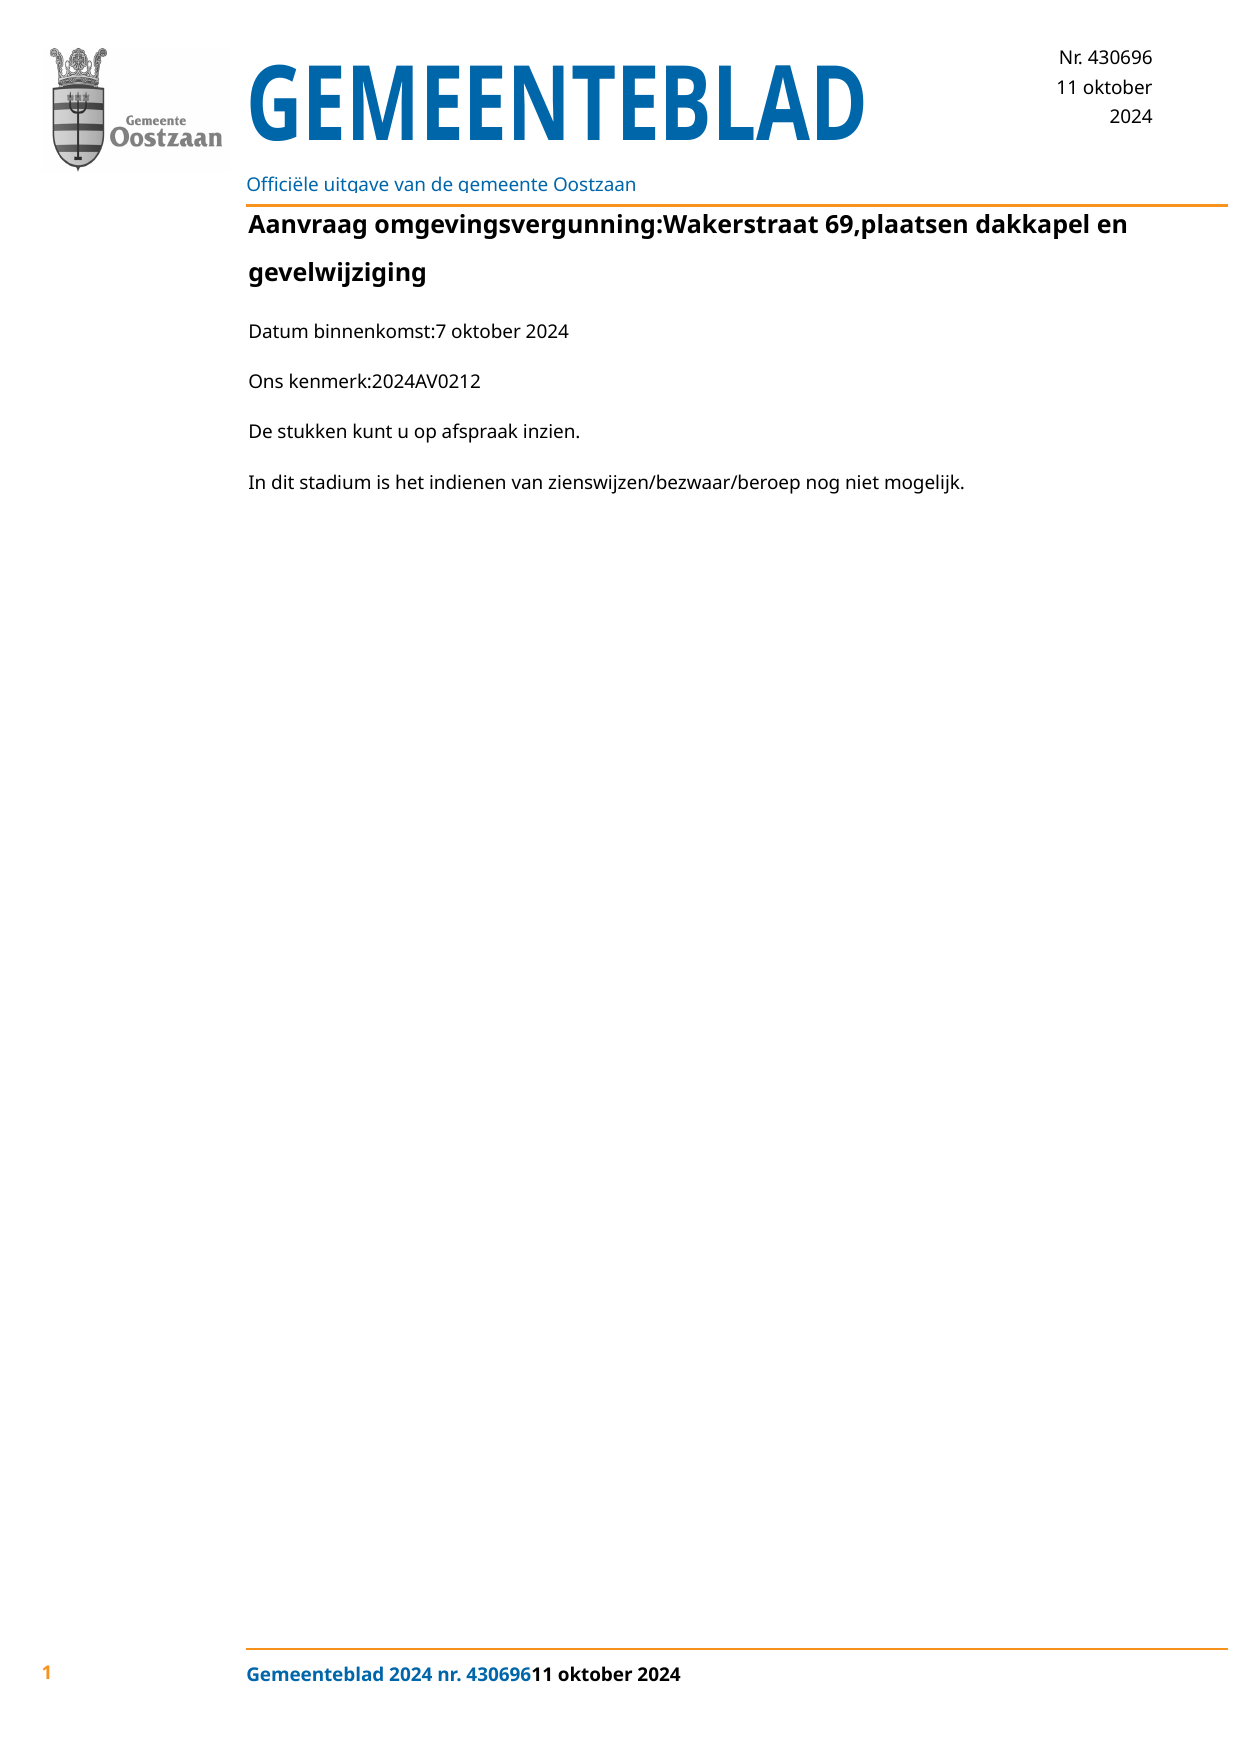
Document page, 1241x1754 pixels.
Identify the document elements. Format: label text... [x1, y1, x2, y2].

text Datum binnenkomst:7 oktober 2024 [248, 318, 1152, 344]
text De stukken kunt u op afspraak inzien. [248, 419, 1152, 444]
text Ons kenmerk:2024AV0212 [248, 368, 1152, 394]
text Aanvraag omgevingsvergunning:Wakerstraat 69,plaatsen dakkapel en gevelwijziging [248, 207, 1152, 288]
picture [41, 47, 231, 172]
text In dit stadium is het indienen van zienswijzen/bezwaar/beroep nog niet mogelijk. [248, 469, 1152, 495]
